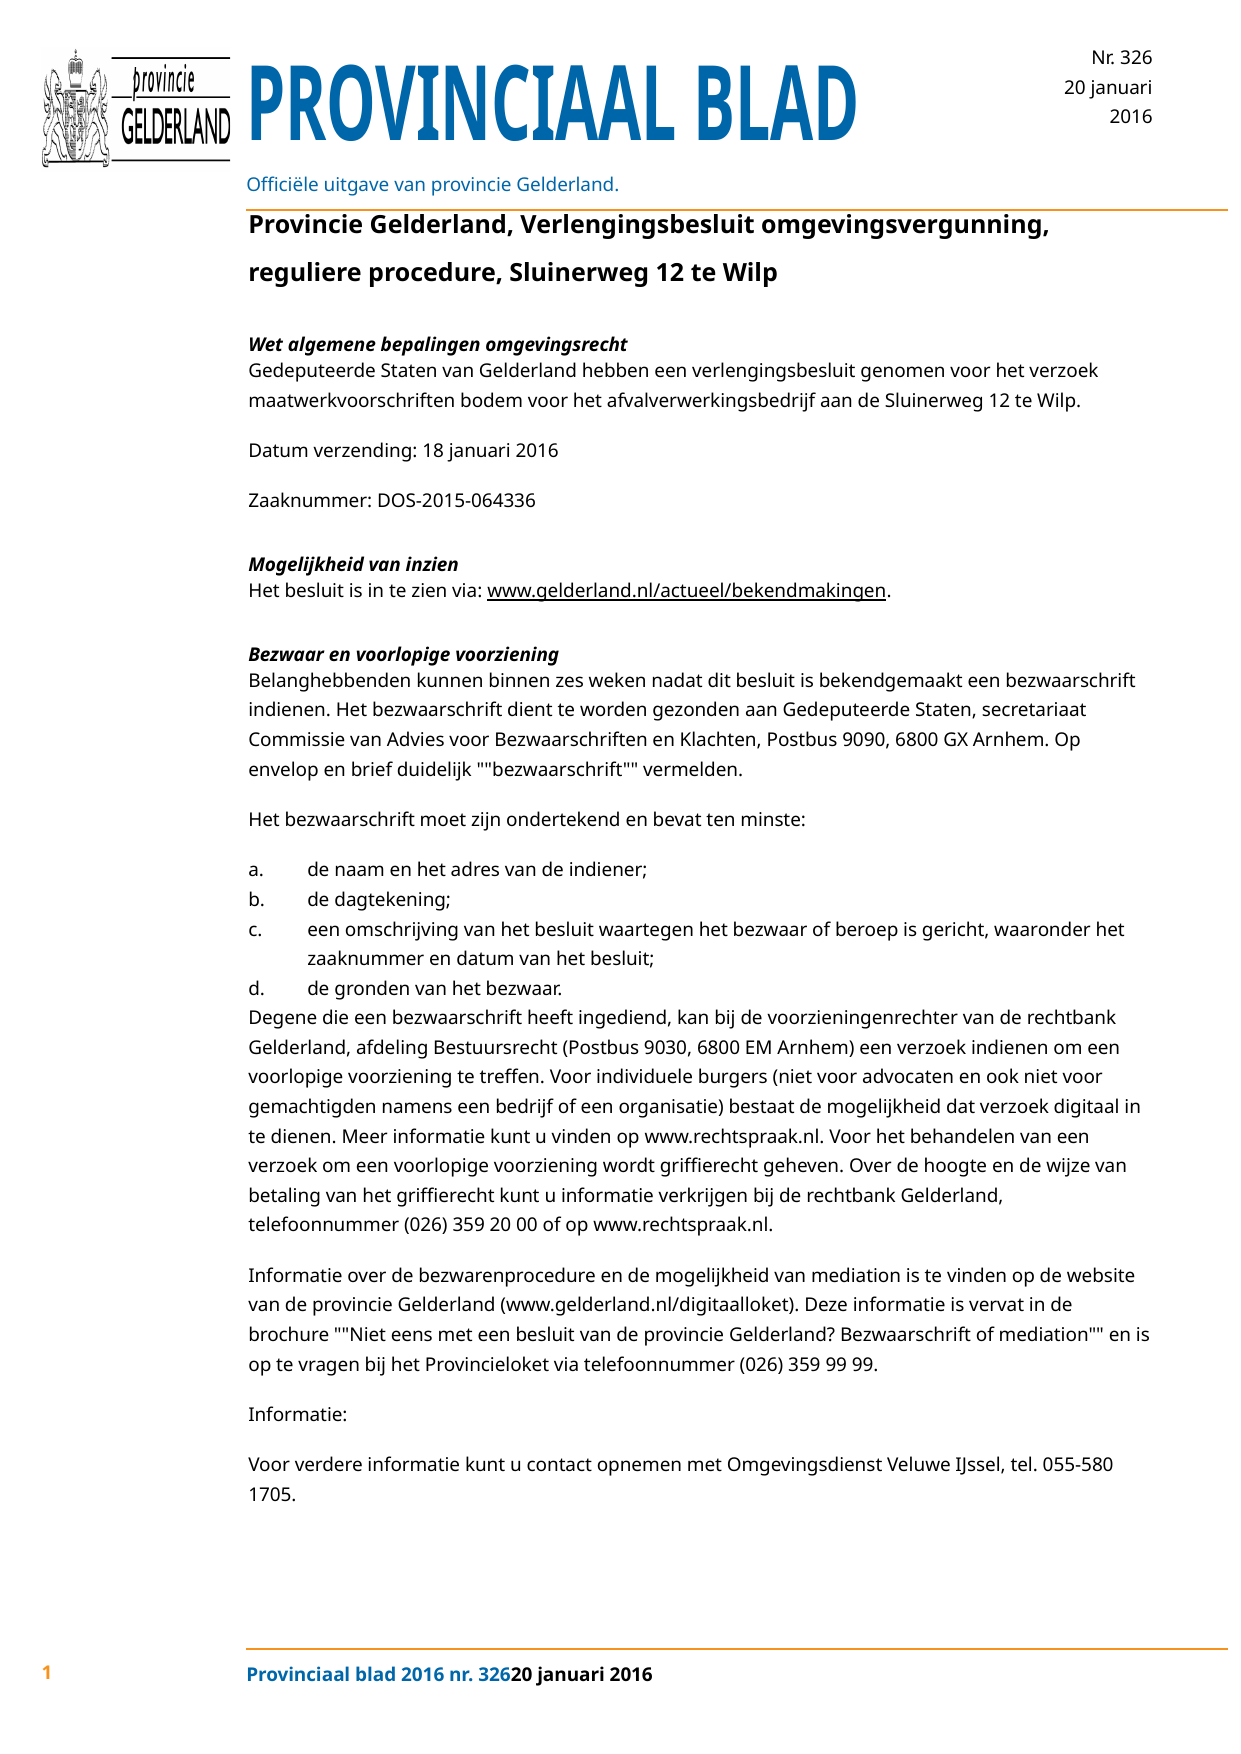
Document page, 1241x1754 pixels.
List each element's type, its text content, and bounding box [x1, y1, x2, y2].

text Datum verzending: 18 januari 2016 [248, 437, 1152, 463]
text Gedeputeerde Staten van Gelderland hebben een verlengingsbesluit genomen voor het verzoek maatwerkvoorschriften bodem voor het afvalverwerkingsbedrijf aan de Sluinerweg 12 te Wilp. [248, 357, 1152, 412]
text Bezwaar en voorlopige voorziening [248, 641, 1152, 667]
text Belanghebbenden kunnen binnen zes weken nadat dit besluit is bekendgemaakt een bezwaarschrift indienen. Het bezwaarschrift dient te worden gezonden aan Gedeputeerde Staten, secretariaat Commissie van Advies voor Bezwaarschriften en Klachten, Postbus 9090, 6800 GX Arnhem. Op envelop en brief duidelijk ""bezwaarschrift"" vermelden. [248, 667, 1152, 781]
text Degene die een bezwaarschrift heeft ingediend, kan bij de voorzieningenrechter van de rechtbank Gelderland, afdeling Bestuursrecht (Postbus 9030, 6800 EM Arnhem) een verzoek indienen om een voorlopige voorziening te treffen. Voor individuele burgers (niet voor advocaten en ook niet voor gemachtigden namens een bedrijf of een organisatie) bestaat de mogelijkheid dat verzoek digitaal in te dienen. Meer informatie kunt u vinden op www.rechtspraak.nl. Voor het behandelen van een verzoek om een voorlopige voorziening wordt griffierecht geheven. Over de hoogte en de wijze van betaling van het griffierecht kunt u informatie verkrijgen bij de rechtbank Gelderland, telefoonnummer (026) 359 20 00 of op www.rechtspraak.nl. [248, 1004, 1152, 1237]
picture [41, 47, 231, 172]
text Informatie: [248, 1401, 1152, 1427]
text Informatie over de bezwarenprocedure en de mogelijkheid van mediation is te vinden op de website van de provincie Gelderland (www.gelderland.nl/digitaalloket). Deze informatie is vervat in de brochure ""Niet eens met een besluit van de provincie Gelderland? Bezwaarschrift of mediation"" en is op te vragen bij het Provincieloket via telefoonnummer (026) 359 99 99. [248, 1262, 1152, 1376]
list een omschrijving van het besluit waartegen het bezwaar of beroep is gericht, waaronder het zaaknummer en datum van het besluit; [248, 916, 1152, 971]
text Voor verdere informatie kunt u contact opnemen met Omgevingsdienst Veluwe IJssel, tel. 055-580 1705. [248, 1452, 1152, 1507]
text Het besluit is in te zien via: www.gelderland.nl/actueel/bekendmakingen. [248, 577, 1152, 603]
text Zaaknummer: DOS-2015-064336 [248, 488, 1152, 513]
text Provincie Gelderland, Verlengingsbesluit omgevingsvergunning, reguliere procedure, Sluinerweg 12 te Wilp [248, 211, 1152, 288]
list de gronden van het bezwaar. [248, 975, 1152, 1001]
text Wet algemene bepalingen omgevingsrecht [248, 331, 1152, 357]
text Het bezwaarschrift moet zijn ondertekend en bevat ten minste: [248, 806, 1152, 832]
list de dagtekening; [248, 886, 1152, 912]
list de naam en het adres van de indiener; [248, 857, 1152, 882]
text Mogelijkheid van inzien [248, 552, 1152, 577]
